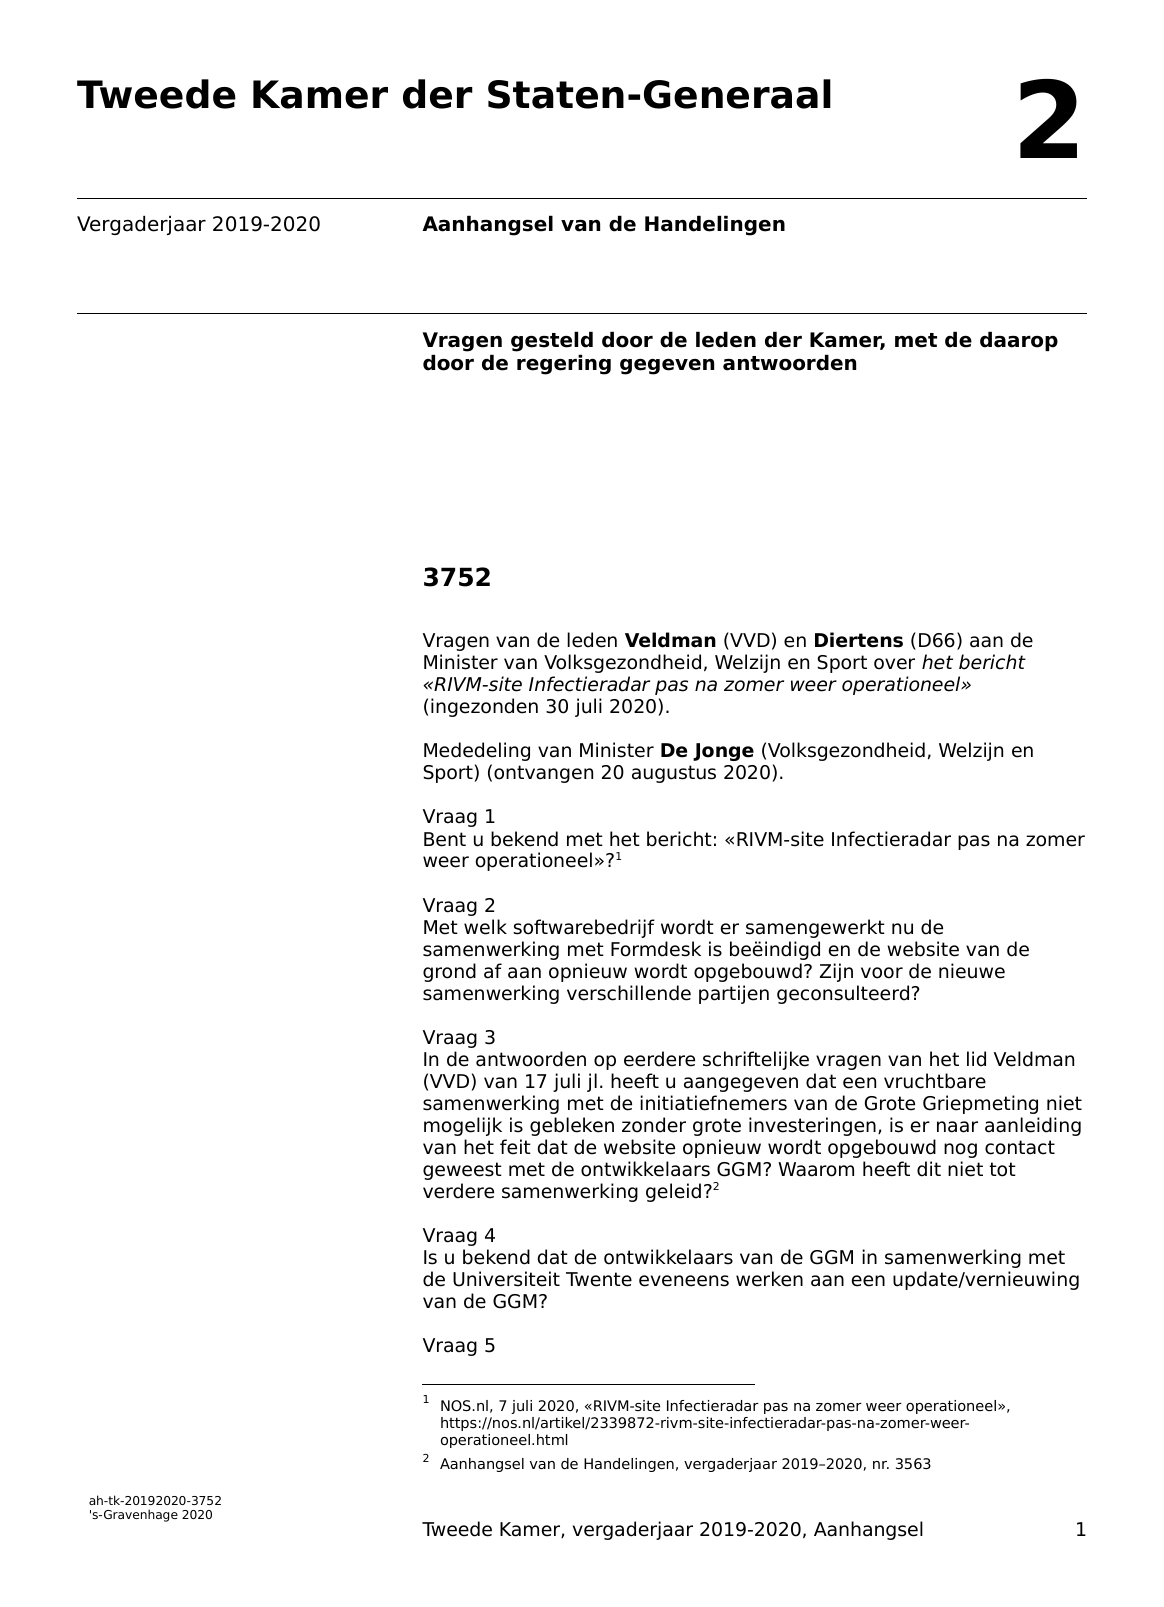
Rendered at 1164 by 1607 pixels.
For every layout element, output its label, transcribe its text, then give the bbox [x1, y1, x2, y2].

table_cell [77, 314, 422, 375]
text Bent u bekend met het bericht: «RIVM-site Infectieradar pas na zomer weer operationeel»? [422, 828, 1087, 872]
text Vraag 2 [422, 894, 1087, 917]
text NOS.nl, 7 juli 2020, «RIVM-site Infectieradar pas na zomer weer operationeel», https://nos.nl/artikel/2339872-rivm-site-infectieradar-pas-na-zomer-weer-operationeel.html [422, 1393, 1087, 1449]
text ah-tk-20192020-3752 [88, 1494, 323, 1508]
table_cell Vragen gesteld door de leden der Kamer, met de daarop door de regering gegeven antwoorden [422, 314, 1087, 375]
text Vraag 5 [422, 1335, 1087, 1357]
text Mededeling van Minister De Jonge (Volksgezondheid, Welzijn en Sport) (ontvangen 20 augustus 2020). [422, 740, 1087, 784]
text Met welk softwarebedrijf wordt er samengewerkt nu de samenwerking met Formdesk is beëindigd en de website van de grond af aan opnieuw wordt opgebouwd? Zijn voor de nieuwe samenwerking verschillende partijen geconsulteerd? [422, 917, 1087, 1004]
text In de antwoorden op eerdere schriftelijke vragen van het lid Veldman (VVD) van 17 juli jl. heeft u aangegeven dat een vruchtbare samenwerking met de initiatiefnemers van de Grote Griepmeting niet mogelijk is gebleken zonder grote investeringen, is er naar aanleiding van het feit dat de website opnieuw wordt opgebouwd nog contact geweest met de ontwikkelaars GGM? Waarom heeft dit niet tot verdere samenwerking geleid? [422, 1049, 1087, 1202]
table_cell Aanhangsel van de Handelingen [422, 199, 1087, 313]
text Vragen van de leden Veldman (VVD) en Diertens (D66) aan de Minister van Volksgezondheid, Welzijn en Sport over het bericht «RIVM-site Infectieradar pas na zomer weer operationeel» (ingezonden 30 juli 2020). [422, 630, 1087, 718]
text Is u bekend dat de ontwikkelaars van de GGM in samenwerking met de Universiteit Twente eveneens werken aan een update/vernieuwing van de GGM? [422, 1247, 1087, 1313]
table_header Tweede Kamer der Staten-Generaal [77, 59, 886, 198]
text Vraag 1 [422, 806, 1087, 828]
table_cell Vergaderjaar 2019-2020 [77, 199, 422, 313]
text 's-Gravenhage 2020 [88, 1508, 323, 1522]
text Vraag 4 [422, 1225, 1087, 1247]
text Vraag 3 [422, 1027, 1087, 1049]
text Aanhangsel van de Handelingen, vergaderjaar 2019–2020, nr. 3563 [422, 1452, 1087, 1474]
text 3752 [422, 563, 1087, 592]
table_header 2 [886, 59, 1087, 198]
